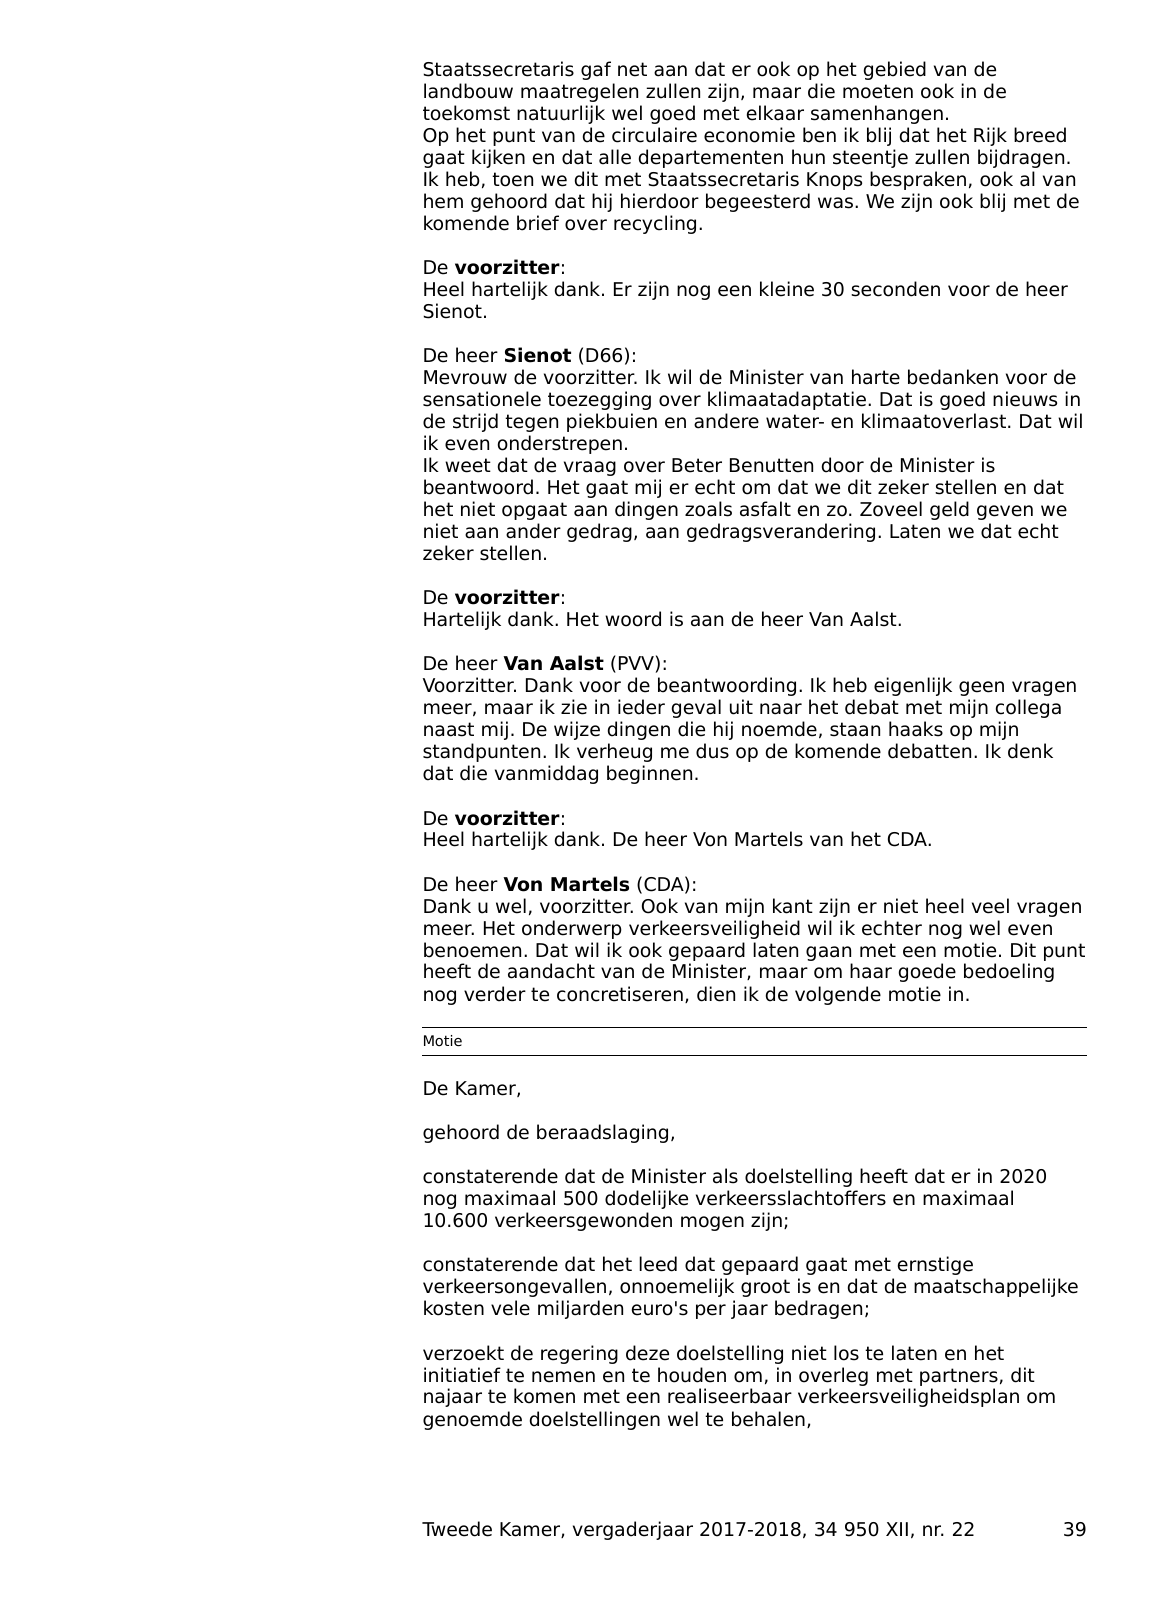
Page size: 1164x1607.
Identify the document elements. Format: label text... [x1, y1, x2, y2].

text constaterende dat het leed dat gepaard gaat met ernstige verkeersongevallen, onnoemelijk groot is en dat de maatschappelijke kosten vele miljarden euro's per jaar bedragen; [422, 1254, 1087, 1320]
table_header Motie [422, 1028, 1087, 1055]
text De voorzitter: [422, 257, 1087, 279]
text De voorzitter: [422, 587, 1087, 609]
text De heer Sienot (D66): [422, 345, 1087, 367]
text verzoekt de regering deze doelstelling niet los te laten en het initiatief te nemen en te houden om, in overleg met partners, dit najaar te komen met een realiseerbaar verkeersveiligheidsplan om genoemde doelstellingen wel te behalen, [422, 1342, 1087, 1430]
text Staatssecretaris gaf net aan dat er ook op het gebied van de landbouw maatregelen zullen zijn, maar die moeten ook in de toekomst natuurlijk wel goed met elkaar samenhangen. [422, 59, 1087, 125]
text Heel hartelijk dank. De heer Von Martels van het CDA. [422, 829, 1087, 851]
text De heer Von Martels (CDA): [422, 873, 1087, 896]
text Op het punt van de circulaire economie ben ik blij dat het Rijk breed gaat kijken en dat alle departementen hun steentje zullen bijdragen. Ik heb, toen we dit met Staatssecretaris Knops bespraken, ook al van hem gehoord dat hij hierdoor begeesterd was. We zijn ook blij met de komende brief over recycling. [422, 125, 1087, 235]
text gehoord de beraadslaging, [422, 1122, 1087, 1144]
text Dank u wel, voorzitter. Ook van mijn kant zijn er niet heel veel vragen meer. Het onderwerp verkeersveiligheid wil ik echter nog wel even benoemen. Dat wil ik ook gepaard laten gaan met een motie. Dit punt heeft de aandacht van de Minister, maar om haar goede bedoeling nog verder te concretiseren, dien ik de volgende motie in. [422, 896, 1087, 1005]
text Ik weet dat de vraag over Beter Benutten door de Minister is beantwoord. Het gaat mij er echt om dat we dit zeker stellen en dat het niet opgaat aan dingen zoals asfalt en zo. Zoveel geld geven we niet aan ander gedrag, aan gedragsverandering. Laten we dat echt zeker stellen. [422, 455, 1087, 565]
text De voorzitter: [422, 807, 1087, 829]
text Heel hartelijk dank. Er zijn nog een kleine 30 seconden voor de heer Sienot. [422, 279, 1087, 323]
text Hartelijk dank. Het woord is aan de heer Van Aalst. [422, 609, 1087, 631]
text Voorzitter. Dank voor de beantwoording. Ik heb eigenlijk geen vragen meer, maar ik zie in ieder geval uit naar het debat met mijn collega naast mij. De wijze dingen die hij noemde, staan haaks op mijn standpunten. Ik verheug me dus op de komende debatten. Ik denk dat die vanmiddag beginnen. [422, 675, 1087, 785]
text De Kamer, [422, 1078, 1087, 1100]
text De heer Van Aalst (PVV): [422, 653, 1087, 675]
text constaterende dat de Minister als doelstelling heeft dat er in 2020 nog maximaal 500 dodelijke verkeersslachtoffers en maximaal 10.600 verkeersgewonden mogen zijn; [422, 1166, 1087, 1232]
text Mevrouw de voorzitter. Ik wil de Minister van harte bedanken voor de sensationele toezegging over klimaatadaptatie. Dat is goed nieuws in de strijd tegen piekbuien en andere water- en klimaatoverlast. Dat wil ik even onderstrepen. [422, 367, 1087, 455]
